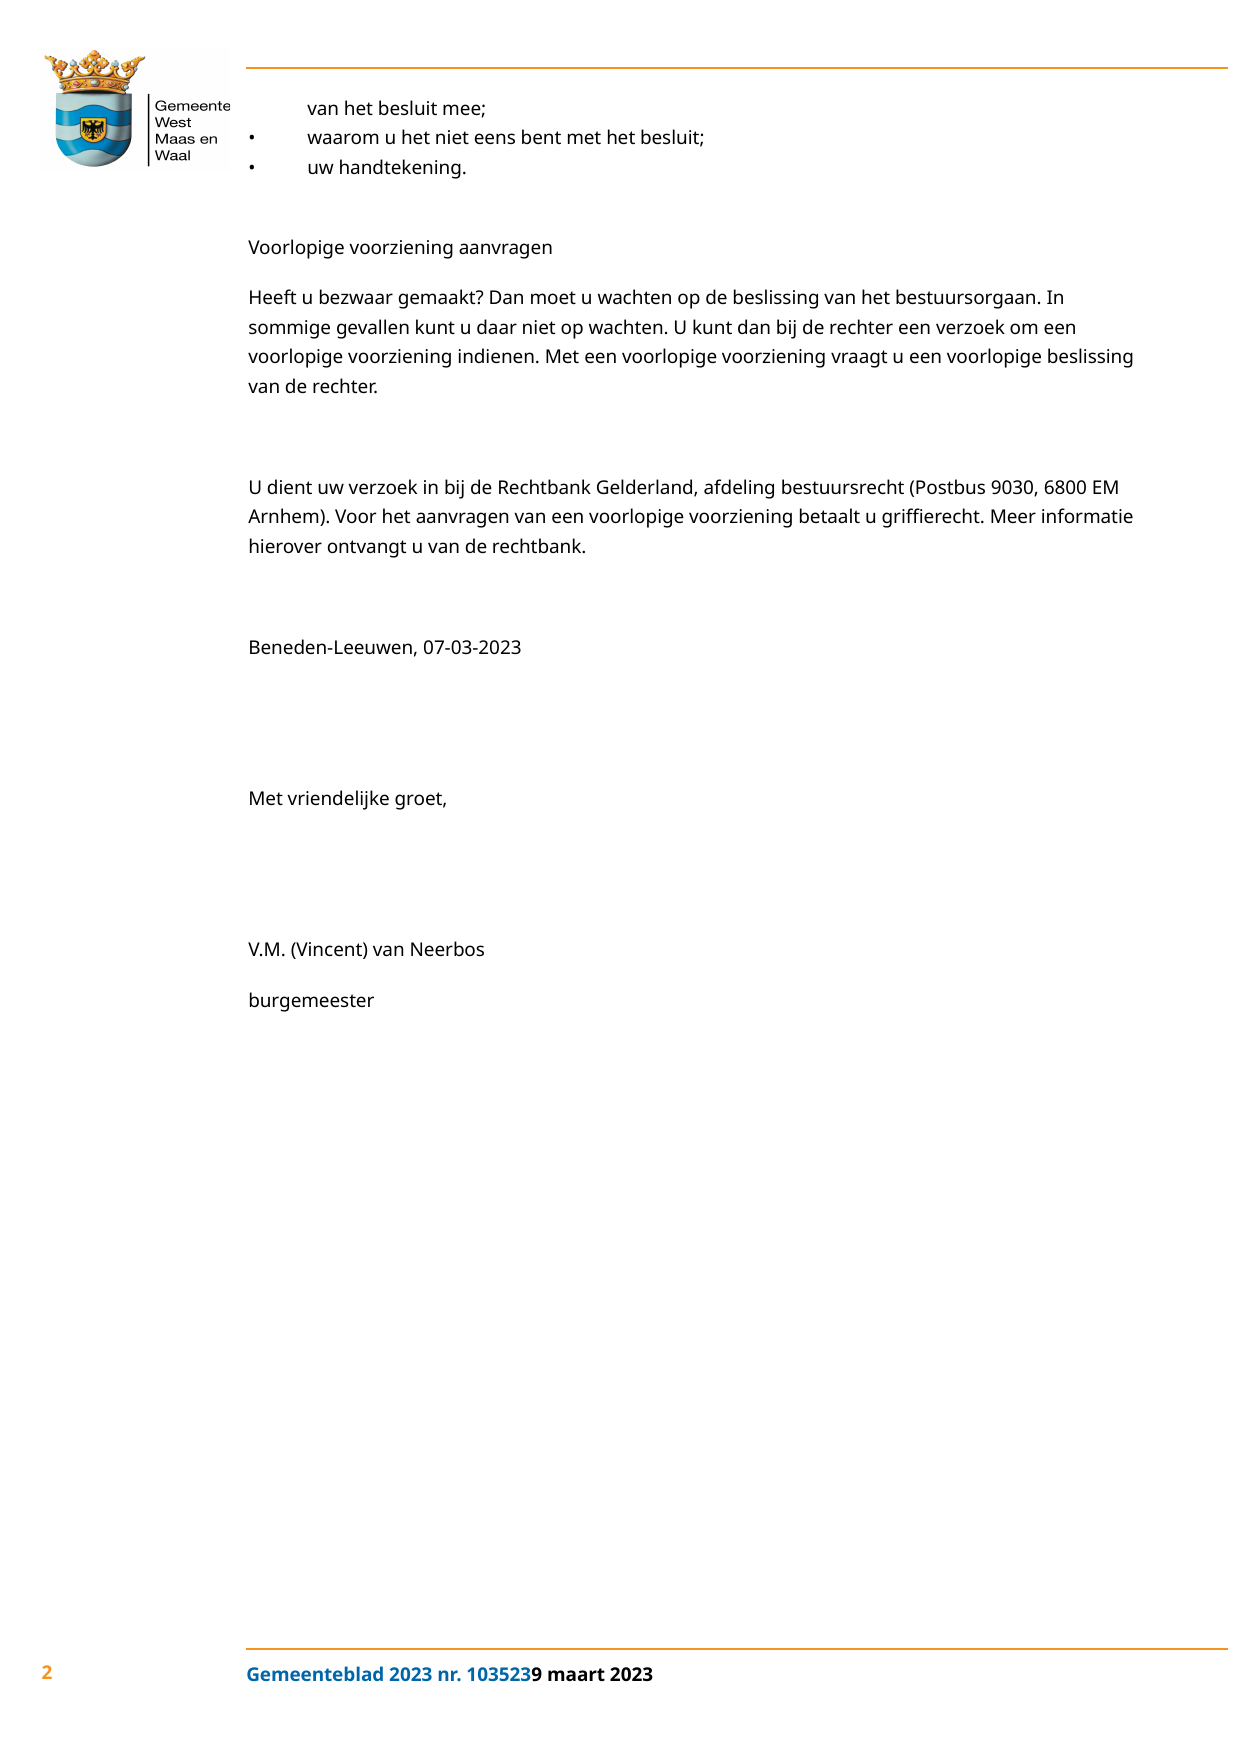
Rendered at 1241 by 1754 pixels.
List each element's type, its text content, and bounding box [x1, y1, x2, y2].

list uw handtekening. [248, 154, 1152, 180]
text Heeft u bezwaar gemaakt? Dan moet u wachten op de beslissing van het bestuursorgaan. In sommige gevallen kunt u daar niet op wachten. U kunt dan bij de rechter een verzoek om een voorlopige voorziening indienen. Met een voorlopige voorziening vraagt u een voorlopige beslissing van de rechter. [248, 284, 1152, 399]
text V.M. (Vincent) van Neerbos [248, 936, 1152, 962]
text Beneden-Leeuwen, 07-03-2023 [248, 634, 1152, 660]
text U dient uw verzoek in bij de Rechtbank Gelderland, afdeling bestuursrecht (Postbus 9030, 6800 EM Arnhem). Voor het aanvragen van een voorlopige voorziening betaalt u griffierecht. Meer informatie hierover ontvangt u van de rechtbank. [248, 474, 1152, 559]
list waarom u het niet eens bent met het besluit; [248, 124, 1152, 150]
text burgemeester [248, 987, 1152, 1013]
list van het besluit mee; [248, 95, 1152, 121]
text Met vriendelijke groet, [248, 785, 1152, 811]
text Voorlopige voorziening aanvragen [248, 234, 1152, 260]
picture [41, 47, 231, 172]
